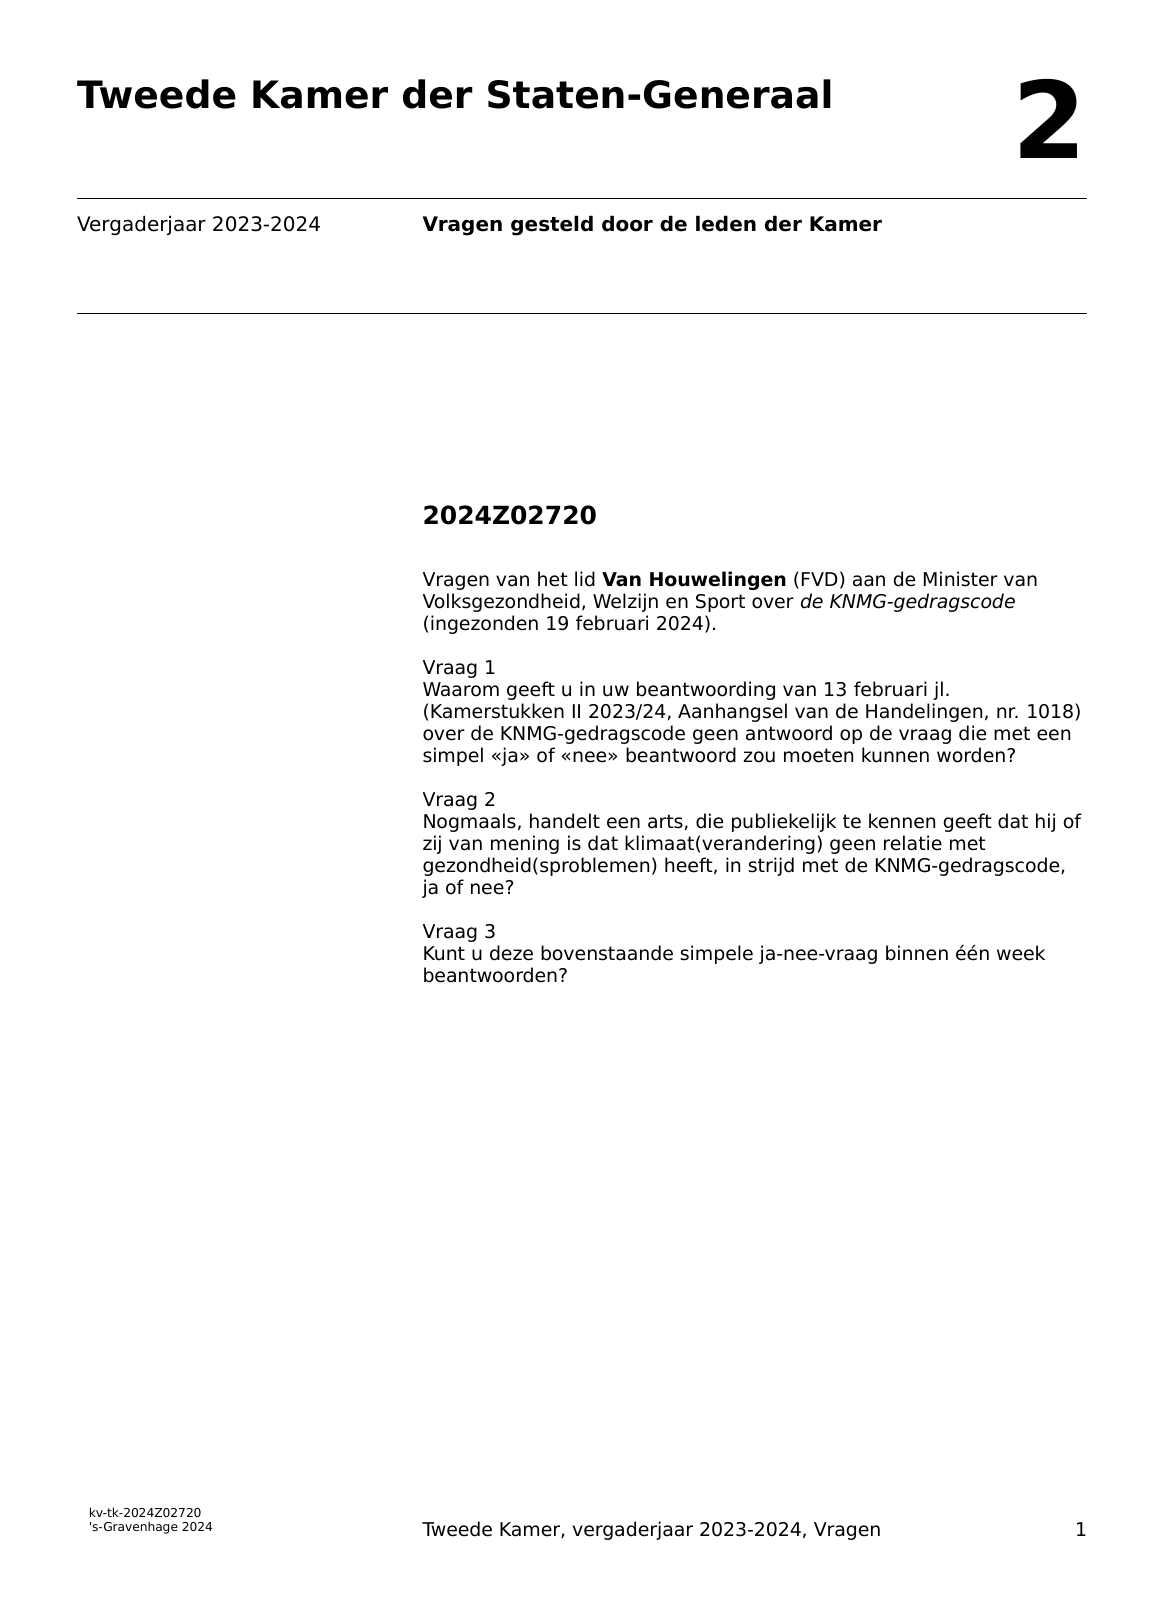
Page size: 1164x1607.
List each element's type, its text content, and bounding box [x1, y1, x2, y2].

table_cell Vragen gesteld door de leden der Kamer [422, 199, 1087, 313]
table_cell Vergaderjaar 2023-2024 [77, 199, 422, 313]
table_header 2 [886, 59, 1087, 198]
text Vragen van het lid Van Houwelingen (FVD) aan de Minister van Volksgezondheid, Welzijn en Sport over de KNMG-gedragscode (ingezonden 19 februari 2024). [422, 569, 1087, 635]
text 2024Z02720 [422, 501, 1087, 531]
text 's-Gravenhage 2024 [88, 1520, 323, 1534]
text Nogmaals, handelt een arts, die publiekelijk te kennen geeft dat hij of zij van mening is dat klimaat(verandering) geen relatie met gezondheid(sproblemen) heeft, in strijd met de KNMG-gedragscode, ja of nee? [422, 811, 1087, 899]
text kv-tk-2024Z02720 [88, 1506, 323, 1520]
text Waarom geeft u in uw beantwoording van 13 februari jl. (Kamerstukken II 2023/24, Aanhangsel van de Handelingen, nr. 1018) over de KNMG-gedragscode geen antwoord op de vraag die met een simpel «ja» of «nee» beantwoord zou moeten kunnen worden? [422, 679, 1087, 767]
text Vraag 2 [422, 789, 1087, 811]
text Vraag 3 [422, 921, 1087, 943]
text Vraag 1 [422, 657, 1087, 679]
table_header Tweede Kamer der Staten-Generaal [77, 59, 886, 198]
text Kunt u deze bovenstaande simpele ja-nee-vraag binnen één week beantwoorden? [422, 943, 1087, 987]
